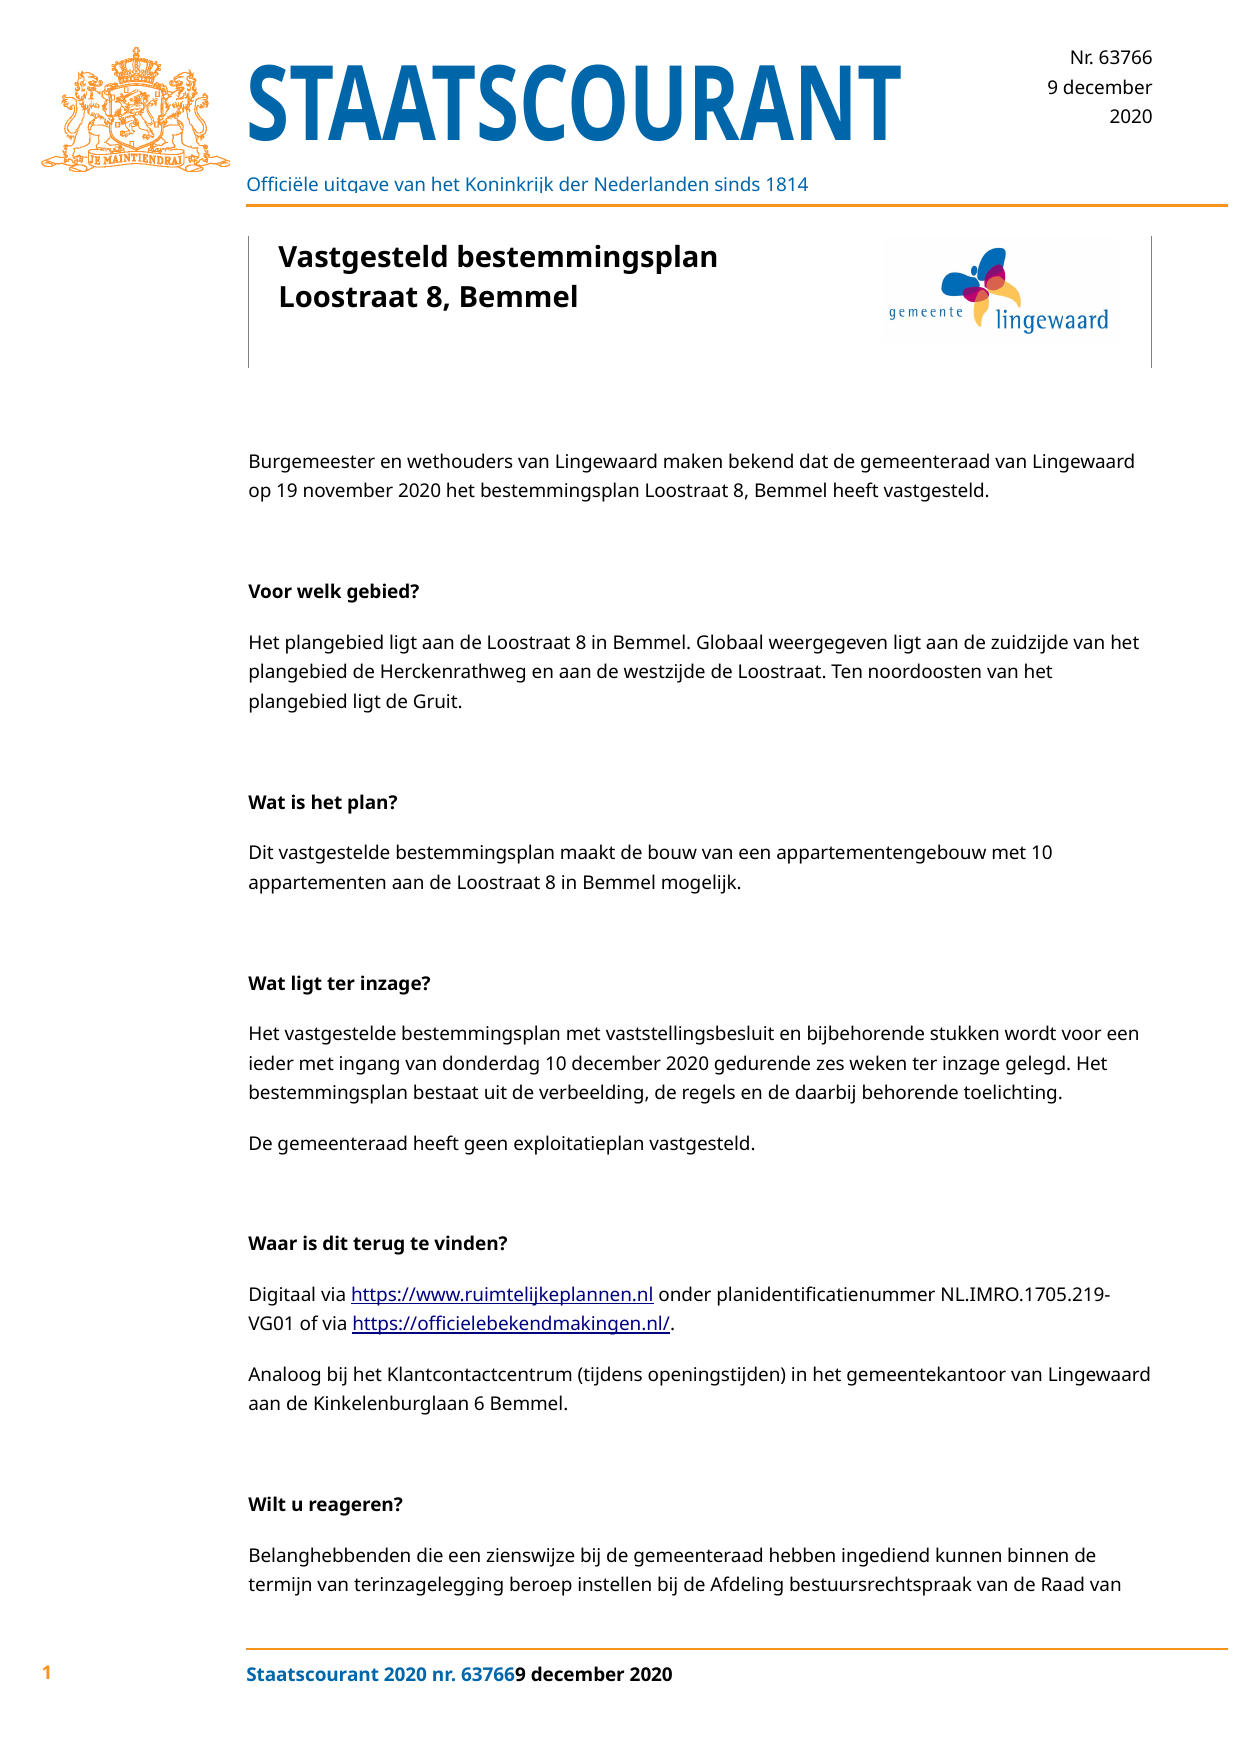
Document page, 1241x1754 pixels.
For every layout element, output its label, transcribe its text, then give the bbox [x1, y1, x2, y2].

text Digitaal via https://www.ruimtelijkeplannen.nl onder planidentificatienummer NL.IMRO.1705.219-VG01 of via https://officielebekendmakingen.nl/. [248, 1281, 1152, 1336]
text Dit vastgestelde bestemmingsplan maakt de bouw van een appartementengebouw met 10 appartementen aan de Loostraat 8 in Bemmel mogelijk. [248, 839, 1152, 895]
text Wat is het plan? [248, 789, 1152, 815]
text De gemeenteraad heeft geen exploitatieplan vastgesteld. [248, 1130, 1152, 1156]
text Wilt u reageren? [248, 1491, 1152, 1517]
table_header [850, 236, 882, 342]
text Belanghebbenden die een zienswijze bij de gemeenteraad hebben ingediend kunnen binnen de termijn van terinzagelegging beroep instellen bij de Afdeling bestuursrechtspraak van de Raad van [248, 1542, 1152, 1597]
picture [41, 47, 231, 172]
table_header Vastgesteld bestemmingsplan Loostraat 8, Bemmel [249, 236, 850, 368]
text Waar is dit terug te vinden? [248, 1231, 1152, 1256]
picture [882, 236, 1119, 343]
text Voor welk gebied? [248, 578, 1152, 604]
table_header [850, 343, 1151, 368]
text Analoog bij het Klantcontactcentrum (tijdens openingstijden) in het gemeentekantoor van Lingewaard aan de Kinkelenburglaan 6 Bemmel. [248, 1361, 1152, 1416]
text Het vastgestelde bestemmingsplan met vaststellingsbesluit en bijbehorende stukken wordt voor een ieder met ingang van donderdag 10 december 2020 gedurende zes weken ter inzage gelegd. Het bestemmingsplan bestaat uit de verbeelding, de regels en de daarbij behorende toelichting. [248, 1020, 1152, 1105]
text Wat ligt ter inzage? [248, 970, 1152, 996]
table_header [1119, 236, 1151, 342]
text Het plangebied ligt aan de Loostraat 8 in Bemmel. Globaal weergegeven ligt aan de zuidzijde van het plangebied de Herckenrathweg en aan de westzijde de Loostraat. Ten noordoosten van het plangebied ligt de Gruit. [248, 629, 1152, 714]
text Burgemeester en wethouders van Lingewaard maken bekend dat de gemeenteraad van Lingewaard op 19 november 2020 het bestemmingsplan Loostraat 8, Bemmel heeft vastgesteld. [248, 448, 1152, 503]
